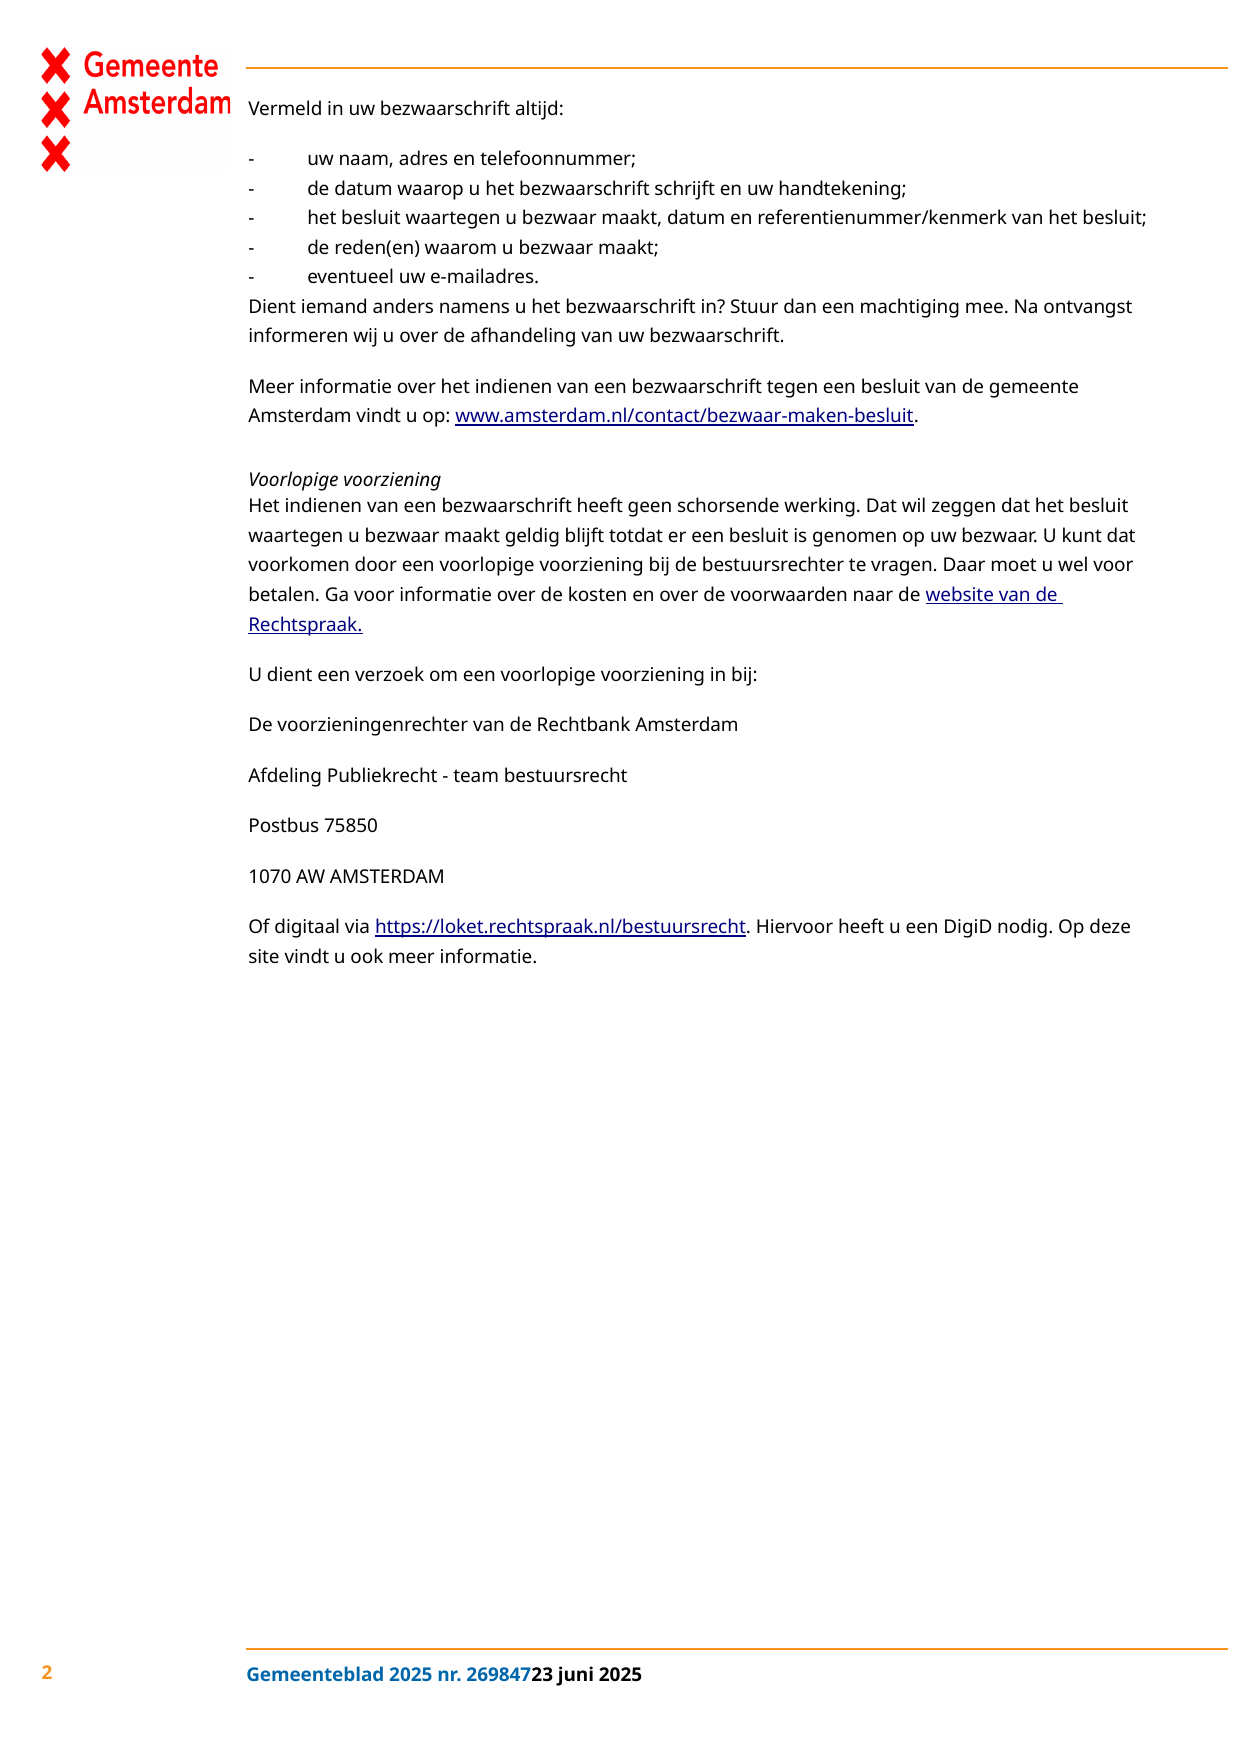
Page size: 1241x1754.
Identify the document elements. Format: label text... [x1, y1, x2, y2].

list het besluit waartegen u bezwaar maakt, datum en referentienummer/kenmerk van het besluit; [248, 204, 1152, 230]
text Meer informatie over het indienen van een bezwaarschrift tegen een besluit van de gemeente Amsterdam vindt u op: www.amsterdam.nl/contact/bezwaar-maken-besluit. [248, 373, 1152, 428]
text U dient een verzoek om een voorlopige voorziening in bij: [248, 661, 1152, 687]
text Vermeld in uw bezwaarschrift altijd: [248, 95, 1152, 121]
text Dient iemand anders namens u het bezwaarschrift in? Stuur dan een machtiging mee. Na ontvangst informeren wij u over de afhandeling van uw bezwaarschrift. [248, 293, 1152, 348]
text Afdeling Publiekrecht - team bestuursrecht [248, 762, 1152, 788]
text Voorlopige voorziening [248, 467, 1152, 492]
list uw naam, adres en telefoonnummer; [248, 145, 1152, 171]
text 1070 AW AMSTERDAM [248, 863, 1152, 888]
text De voorzieningenrechter van de Rechtbank Amsterdam [248, 712, 1152, 737]
text Postbus 75850 [248, 812, 1152, 838]
text Het indienen van een bezwaarschrift heeft geen schorsende werking. Dat wil zeggen dat het besluit waartegen u bezwaar maakt geldig blijft totdat er een besluit is genomen op uw bezwaar. U kunt dat voorkomen door een voorlopige voorziening bij de bestuursrechter te vragen. Daar moet u wel voor betalen. Ga voor informatie over de kosten en over de voorwaarden naar de website van de Rechtspraak. [248, 492, 1152, 636]
text Of digitaal via https://loket.rechtspraak.nl/bestuursrecht. Hiervoor heeft u een DigiD nodig. Op deze site vindt u ook meer informatie. [248, 913, 1152, 968]
list de reden(en) waarom u bezwaar maakt; [248, 234, 1152, 260]
picture [41, 47, 231, 172]
list eventueel uw e-mailadres. [248, 263, 1152, 289]
list de datum waarop u het bezwaarschrift schrijft en uw handtekening; [248, 175, 1152, 201]
